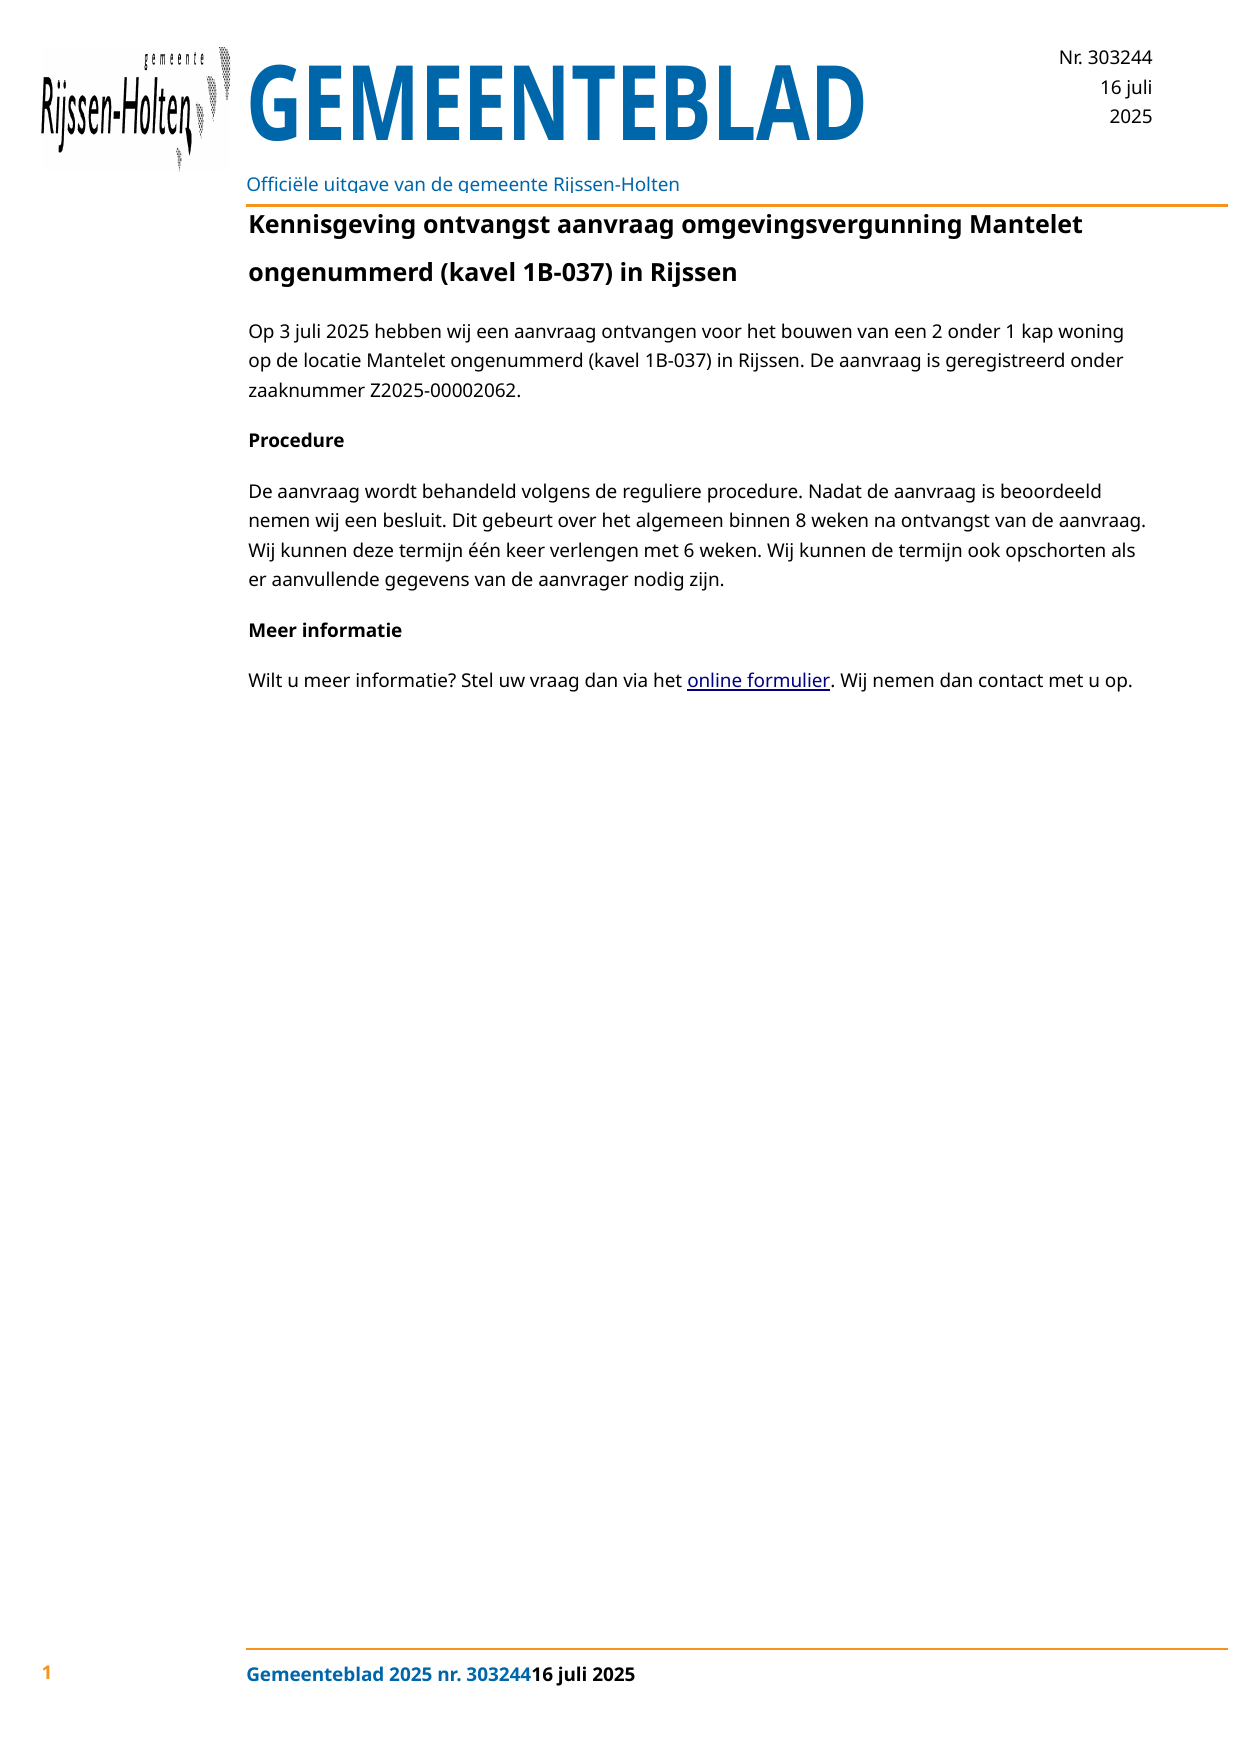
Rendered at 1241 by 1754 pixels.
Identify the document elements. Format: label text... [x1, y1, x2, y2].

text Op 3 juli 2025 hebben wij een aanvraag ontvangen voor het bouwen van een 2 onder 1 kap woning op de locatie Mantelet ongenummerd (kavel 1B-037) in Rijssen. De aanvraag is geregistreerd onder zaaknummer Z2025-00002062. [248, 318, 1152, 403]
text Meer informatie [248, 617, 1152, 643]
picture [41, 47, 231, 172]
text Kennisgeving ontvangst aanvraag omgevingsvergunning Mantelet ongenummerd (kavel 1B-037) in Rijssen [248, 207, 1152, 288]
text Procedure [248, 427, 1152, 453]
text Wilt u meer informatie? Stel uw vraag dan via het online formulier. Wij nemen dan contact met u op. [248, 667, 1152, 693]
text De aanvraag wordt behandeld volgens de reguliere procedure. Nadat de aanvraag is beoordeeld nemen wij een besluit. Dit gebeurt over het algemeen binnen 8 weken na ontvangst van de aanvraag. Wij kunnen deze termijn één keer verlengen met 6 weken. Wij kunnen de termijn ook opschorten als er aanvullende gegevens van de aanvrager nodig zijn. [248, 478, 1152, 592]
